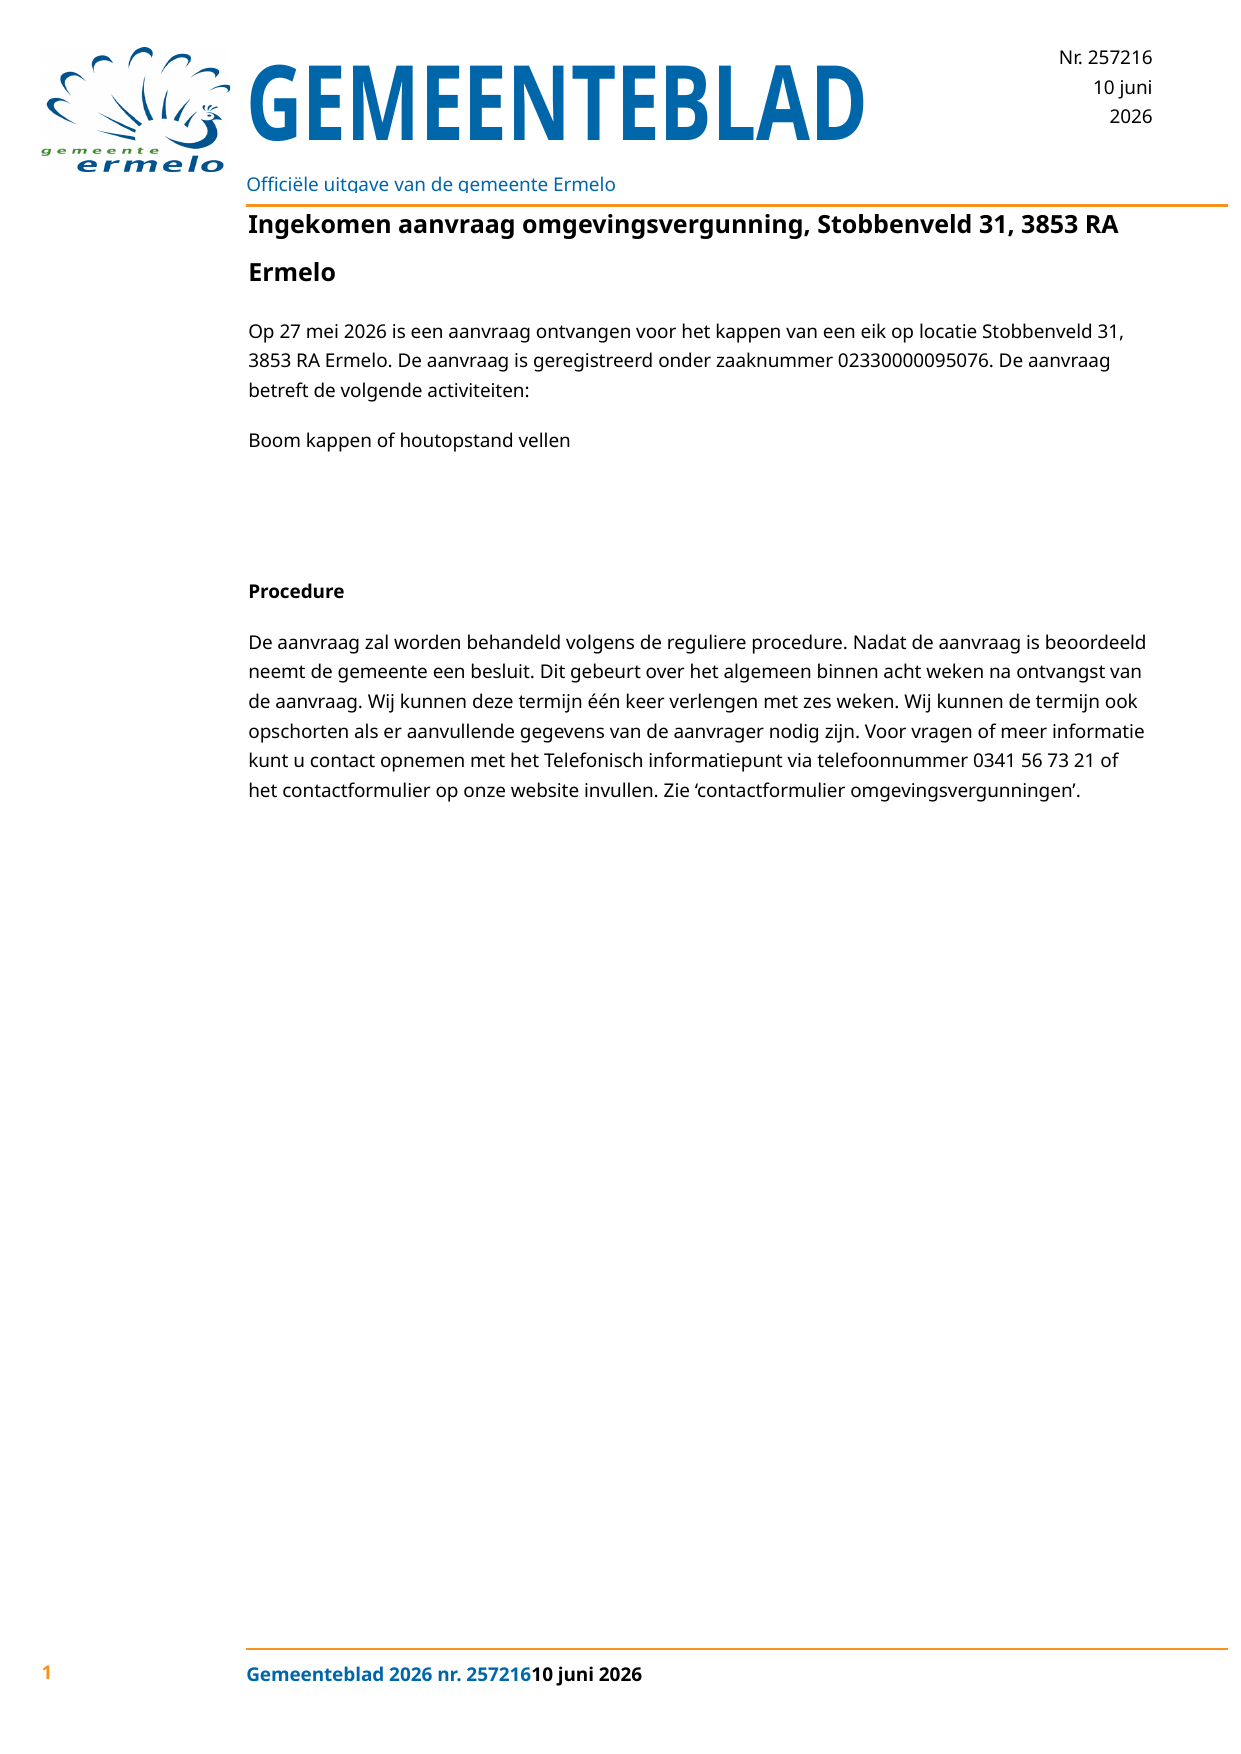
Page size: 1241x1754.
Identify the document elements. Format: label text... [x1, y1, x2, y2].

text Boom kappen of houtopstand vellen [248, 427, 1152, 453]
text De aanvraag zal worden behandeld volgens de reguliere procedure. Nadat de aanvraag is beoordeeld neemt de gemeente een besluit. Dit gebeurt over het algemeen binnen acht weken na ontvangst van de aanvraag. Wij kunnen deze termijn één keer verlengen met zes weken. Wij kunnen de termijn ook opschorten als er aanvullende gegevens van de aanvrager nodig zijn. Voor vragen of meer informatie kunt u contact opnemen met het Telefonisch informatiepunt via telefoonnummer 0341 56 73 21 of het contactformulier op onze website invullen. Zie ‘contactformulier omgevingsvergunningen’. [248, 629, 1152, 803]
text Ingekomen aanvraag omgevingsvergunning, Stobbenveld 31, 3853 RA Ermelo [248, 207, 1152, 288]
text Procedure [248, 579, 1152, 604]
picture [41, 47, 231, 172]
text Op 27 mei 2026 is een aanvraag ontvangen voor het kappen van een eik op locatie Stobbenveld 31, 3853 RA Ermelo. De aanvraag is geregistreerd onder zaaknummer 02330000095076. De aanvraag betreft de volgende activiteiten: [248, 318, 1152, 403]
